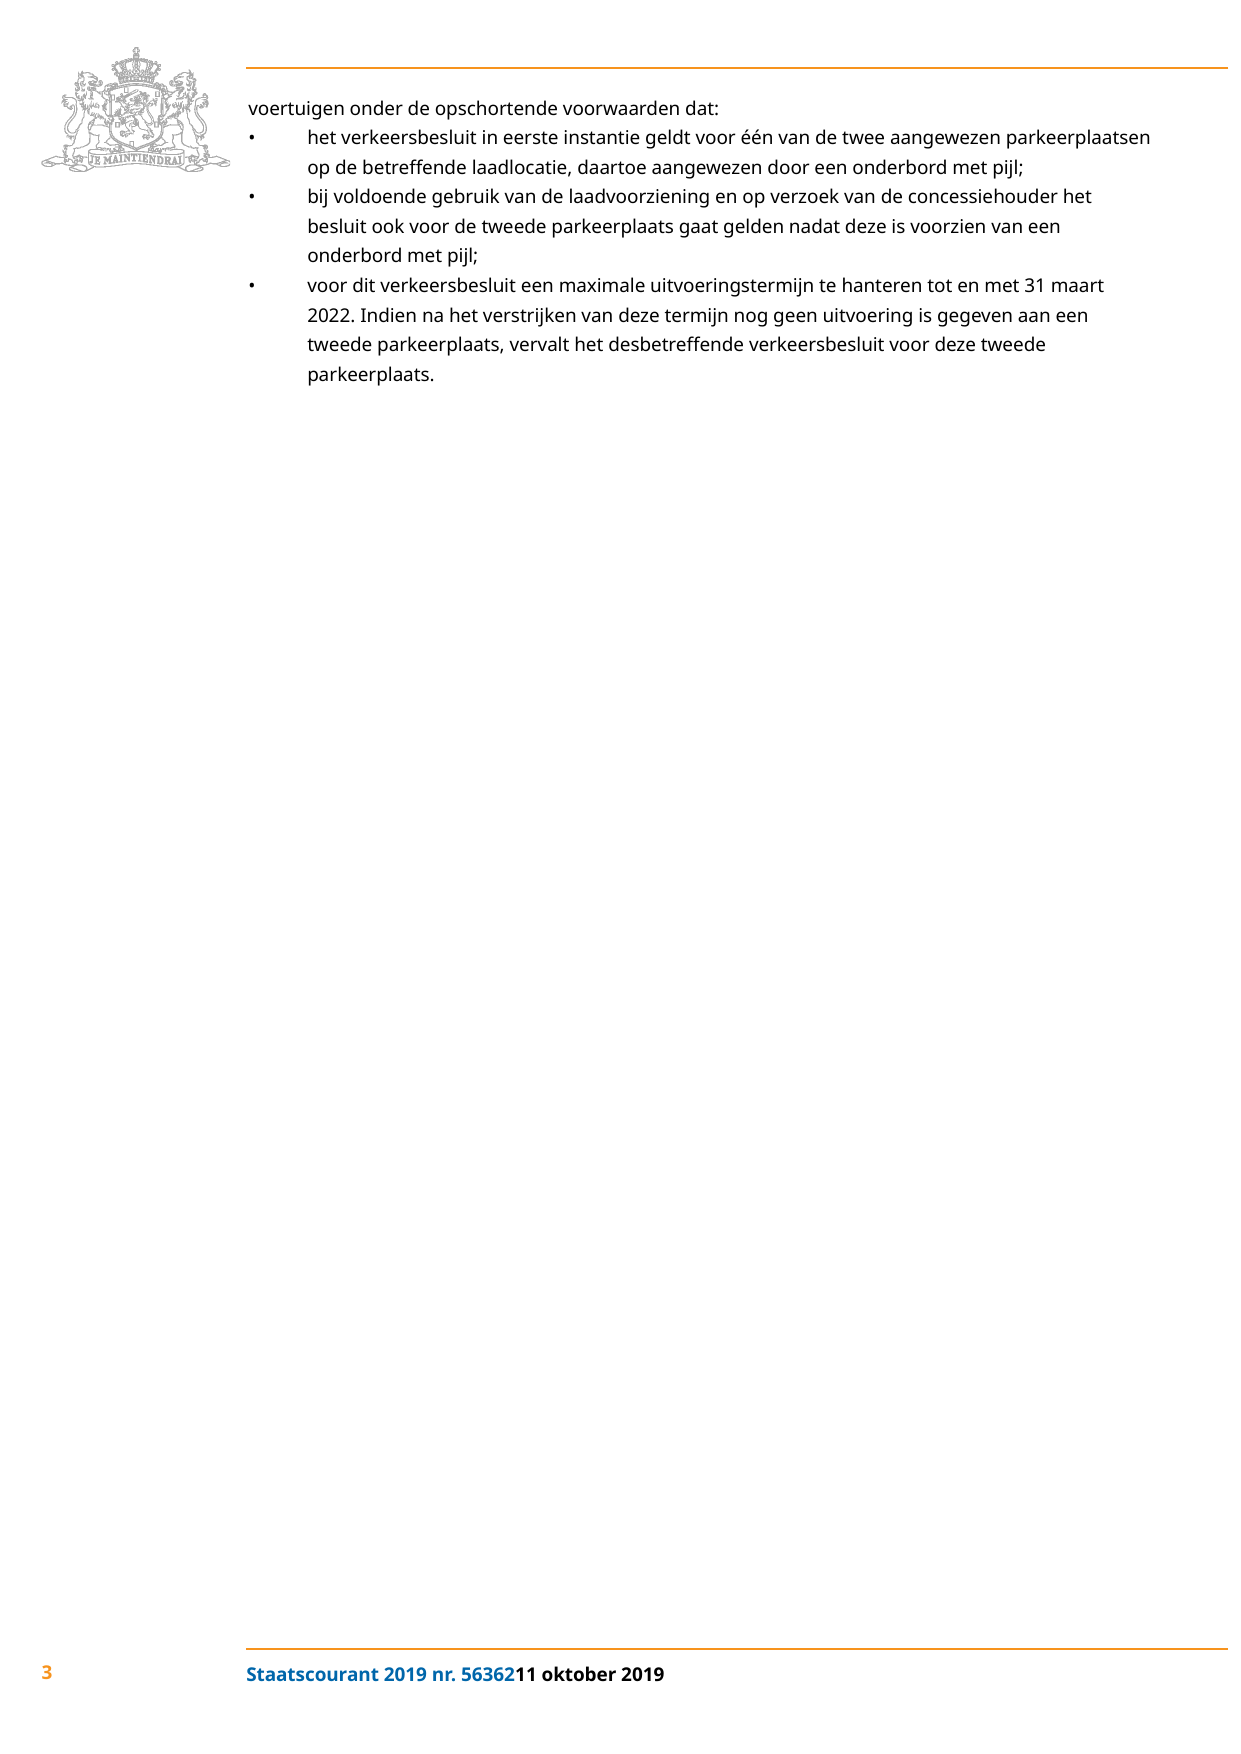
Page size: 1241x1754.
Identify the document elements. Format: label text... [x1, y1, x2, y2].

list het verkeersbesluit in eerste instantie geldt voor één van de twee aangewezen parkeerplaatsen op de betreffende laadlocatie, daartoe aangewezen door een onderbord met pijl; [248, 124, 1152, 180]
list voor dit verkeersbesluit een maximale uitvoeringstermijn te hanteren tot en met 31 maart 2022. Indien na het verstrijken van deze termijn nog geen uitvoering is gegeven aan een tweede parkeerplaats, vervalt het desbetreffende verkeersbesluit voor deze tweede parkeerplaats. [248, 272, 1152, 387]
list bij voldoende gebruik van de laadvoorziening en op verzoek van de concessiehouder het besluit ook voor de tweede parkeerplaats gaat gelden nadat deze is voorzien van een onderbord met pijl; [248, 183, 1152, 268]
text voertuigen onder de opschortende voorwaarden dat: [248, 95, 1152, 121]
picture [41, 47, 231, 172]
